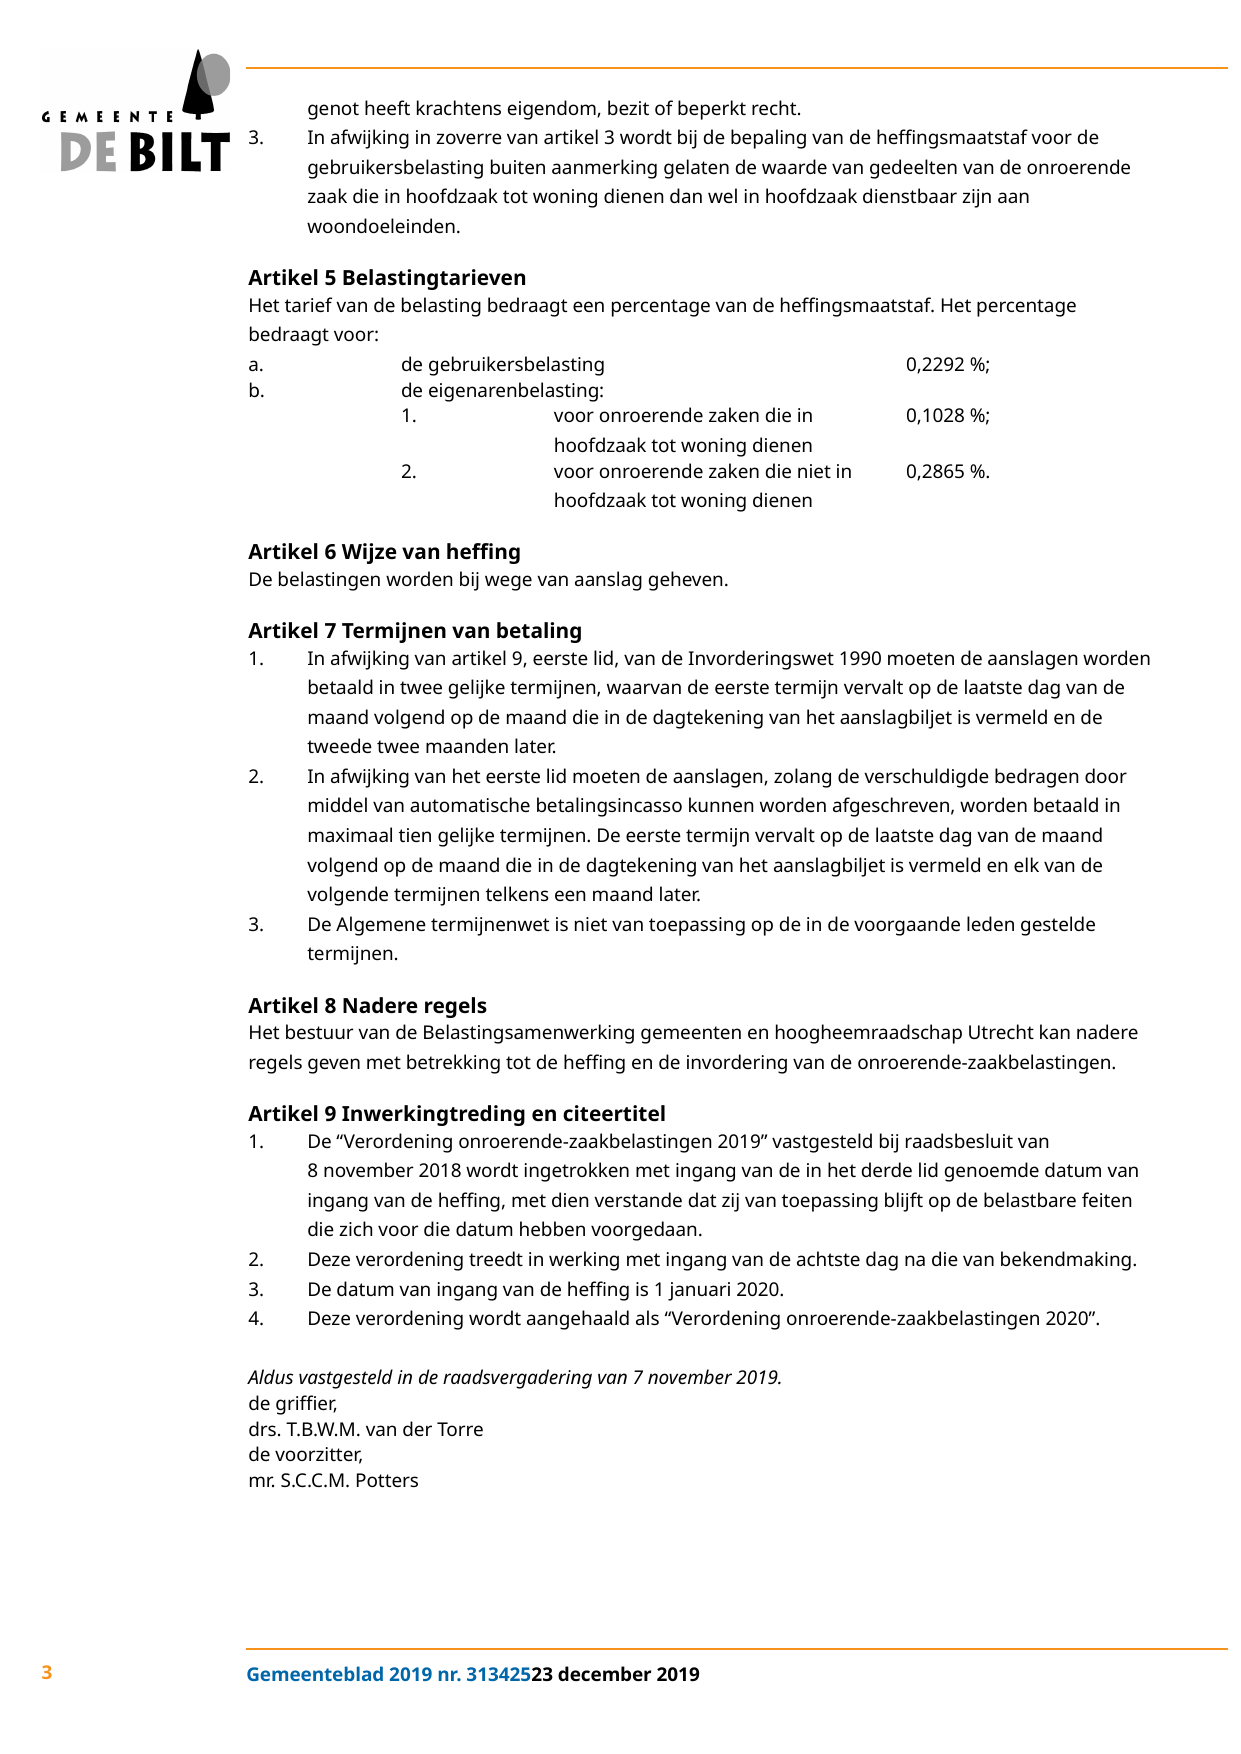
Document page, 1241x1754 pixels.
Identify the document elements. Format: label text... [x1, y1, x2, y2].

table_cell [248, 458, 401, 513]
list Deze verordening treedt in werking met ingang van de achtste dag na die van bekendmaking. [248, 1246, 1152, 1272]
table_cell 0,2865 %. [906, 458, 1152, 513]
text Artikel 7 Termijnen van betaling [248, 616, 1152, 645]
text Artikel 6 Wijze van heffing [248, 537, 1152, 566]
text Artikel 9 Inwerkingtreding en citeertitel [248, 1099, 1152, 1128]
table_cell de eigenarenbelasting: [401, 377, 906, 403]
table_cell voor onroerende zaken die in hoofdzaak tot woning dienen [554, 403, 906, 458]
list In afwijking in zoverre van artikel 3 wordt bij de bepaling van de heffingsmaatstaf voor de gebruikersbelasting buiten aanmerking gelaten de waarde van gedeelten van de onroerende zaak die in hoofdzaak tot woning dienen dan wel in hoofdzaak dienstbaar zijn aan woondoeleinden. [248, 124, 1152, 239]
list De datum van ingang van de heffing is 1 januari 2020. [248, 1276, 1152, 1301]
table_cell 0,1028 %; [906, 403, 1152, 458]
picture [41, 47, 231, 172]
table_cell [248, 403, 401, 458]
list Deze verordening wordt aangehaald als “Verordening onroerende-zaakbelastingen 2020”. [248, 1305, 1152, 1331]
table_cell [906, 377, 1152, 403]
table_cell b. [248, 377, 401, 403]
table_cell 2. [401, 458, 554, 513]
text Aldus vastgesteld in de raadsvergadering van 7 november 2019. [248, 1364, 1152, 1390]
text Het tarief van de belasting bedraagt een percentage van de heffingsmaatstaf. Het percentage bedraagt voor: [248, 292, 1152, 347]
list De “Verordening onroerende-zaakbelastingen 2019” vastgesteld bij raadsbesluit van 8 november 2018 wordt ingetrokken met ingang van de in het derde lid genoemde datum van ingang van de heffing, met dien verstande dat zij van toepassing blijft op de belastbare feiten die zich voor die datum hebben voorgedaan. [248, 1128, 1152, 1242]
text Het bestuur van de Belastingsamenwerking gemeenten en hoogheemraadschap Utrecht kan nadere regels geven met betrekking tot de heffing en de invordering van de onroerende-zaakbelastingen. [248, 1019, 1152, 1075]
table_header de gebruikersbelasting [401, 351, 906, 377]
list In afwijking van artikel 9, eerste lid, van de Invorderingswet 1990 moeten de aanslagen worden betaald in twee gelijke termijnen, waarvan de eerste termijn vervalt op de laatste dag van de maand volgend op de maand die in de dagtekening van het aanslagbiljet is vermeld en de tweede twee maanden later. [248, 645, 1152, 759]
table_header 0,2292 %; [906, 351, 1152, 377]
text De belastingen worden bij wege van aanslag geheven. [248, 566, 1152, 592]
text de griffier, [248, 1390, 1152, 1416]
table_cell voor onroerende zaken die niet in hoofdzaak tot woning dienen [554, 458, 906, 513]
list genot heeft krachtens eigendom, bezit of beperkt recht. [248, 95, 1152, 121]
text mr. S.C.C.M. Potters [248, 1467, 1152, 1493]
text Artikel 5 Belastingtarieven [248, 263, 1152, 292]
table_header a. [248, 351, 401, 377]
text de voorzitter, [248, 1442, 1152, 1467]
text drs. T.B.W.M. van der Torre [248, 1416, 1152, 1442]
list De Algemene termijnenwet is niet van toepassing op de in de voorgaande leden gestelde termijnen. [248, 911, 1152, 966]
table_cell 1. [401, 403, 554, 458]
text Artikel 8 Nadere regels [248, 991, 1152, 1019]
list In afwijking van het eerste lid moeten de aanslagen, zolang de verschuldigde bedragen door middel van automatische betalingsincasso kunnen worden afgeschreven, worden betaald in maximaal tien gelijke termijnen. De eerste termijn vervalt op de laatste dag van de maand volgend op de maand die in de dagtekening van het aanslagbiljet is vermeld en elk van de volgende termijnen telkens een maand later. [248, 763, 1152, 907]
